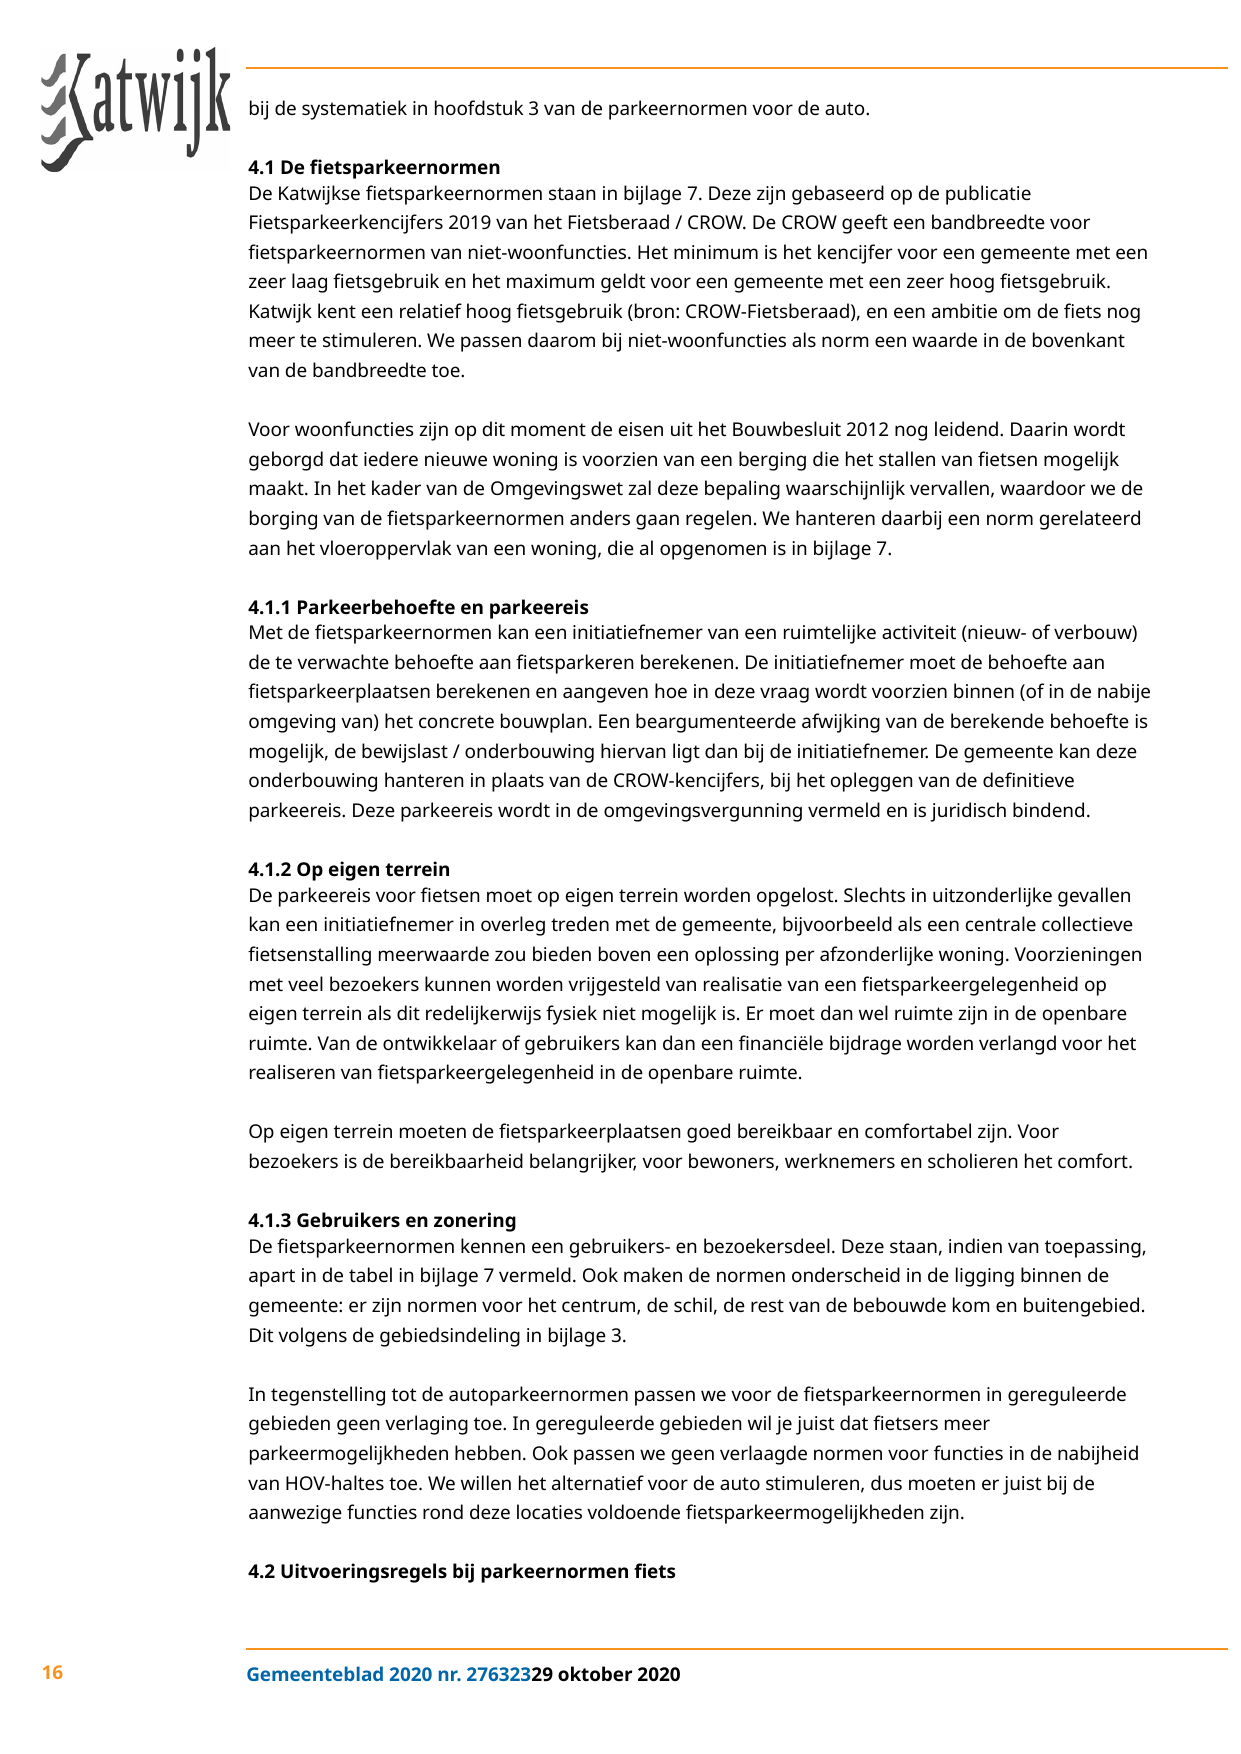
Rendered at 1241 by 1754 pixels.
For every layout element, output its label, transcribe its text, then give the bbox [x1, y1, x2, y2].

text Met de fietsparkeernormen kan een initiatiefnemer van een ruimtelijke activiteit (nieuw- of verbouw) de te verwachte behoefte aan fietsparkeren berekenen. De initiatiefnemer moet de behoefte aan fietsparkeerplaatsen berekenen en aangeven hoe in deze vraag wordt voorzien binnen (of in de nabije omgeving van) het concrete bouwplan. Een beargumenteerde afwijking van de berekende behoefte is mogelijk, de bewijslast / onderbouwing hiervan ligt dan bij de initiatiefnemer. De gemeente kan deze onderbouwing hanteren in plaats van de CROW-kencijfers, bij het opleggen van de definitieve parkeereis. Deze parkeereis wordt in de omgevingsvergunning vermeld en is juridisch bindend. [248, 619, 1152, 823]
text 4.1.2 Op eigen terrein [248, 856, 1152, 882]
text Voor woonfuncties zijn op dit moment de eisen uit het Bouwbesluit 2012 nog leidend. Daarin wordt geborgd dat iedere nieuwe woning is voorzien van een berging die het stallen van fietsen mogelijk maakt. In het kader van de Omgevingswet zal deze bepaling waarschijnlijk vervallen, waardoor we de borging van de fietsparkeernormen anders gaan regelen. We hanteren daarbij een norm gerelateerd aan het vloeroppervlak van een woning, die al opgenomen is in bijlage 7. [248, 416, 1152, 560]
text 4.2 Uitvoeringsregels bij parkeernormen fiets [248, 1558, 1152, 1584]
text 4.1.1 Parkeerbehoefte en parkeereis [248, 594, 1152, 619]
text De Katwijkse fietsparkeernormen staan in bijlage 7. Deze zijn gebaseerd op de publicatie Fietsparkeerkencijfers 2019 van het Fietsberaad / CROW. De CROW geeft een bandbreedte voor fietsparkeernormen van niet-woonfuncties. Het minimum is het kencijfer voor een gemeente met een zeer laag fietsgebruik en het maximum geldt voor een gemeente met een zeer hoog fietsgebruik. Katwijk kent een relatief hoog fietsgebruik (bron: CROW-Fietsberaad), en een ambitie om de fiets nog meer te stimuleren. We passen daarom bij niet-woonfuncties als norm een waarde in de bovenkant van de bandbreedte toe. [248, 180, 1152, 383]
text 4.1.3 Gebruikers en zonering [248, 1207, 1152, 1233]
text 4.1 De fietsparkeernormen [248, 154, 1152, 180]
text De parkeereis voor fietsen moet op eigen terrein worden opgelost. Slechts in uitzonderlijke gevallen kan een initiatiefnemer in overleg treden met de gemeente, bijvoorbeeld als een centrale collectieve fietsenstalling meerwaarde zou bieden boven een oplossing per afzonderlijke woning. Voorzieningen met veel bezoekers kunnen worden vrijgesteld van realisatie van een fietsparkeergelegenheid op eigen terrein als dit redelijkerwijs fysiek niet mogelijk is. Er moet dan wel ruimte zijn in de openbare ruimte. Van de ontwikkelaar of gebruikers kan dan een financiële bijdrage worden verlangd voor het realiseren van fietsparkeergelegenheid in de openbare ruimte. [248, 882, 1152, 1085]
text In tegenstelling tot de autoparkeernormen passen we voor de fietsparkeernormen in gereguleerde gebieden geen verlaging toe. In gereguleerde gebieden wil je juist dat fietsers meer parkeermogelijkheden hebben. Ook passen we geen verlaagde normen voor functies in de nabijheid van HOV-haltes toe. We willen het alternatief voor de auto stimuleren, dus moeten er juist bij de aanwezige functies rond deze locaties voldoende fietsparkeermogelijkheden zijn. [248, 1381, 1152, 1525]
text Op eigen terrein moeten de fietsparkeerplaatsen goed bereikbaar en comfortabel zijn. Voor bezoekers is de bereikbaarheid belangrijker, voor bewoners, werknemers en scholieren het comfort. [248, 1119, 1152, 1174]
picture [41, 47, 231, 172]
text De fietsparkeernormen kennen een gebruikers- en bezoekersdeel. Deze staan, indien van toepassing, apart in de tabel in bijlage 7 vermeld. Ook maken de normen onderscheid in de ligging binnen de gemeente: er zijn normen voor het centrum, de schil, de rest van de bebouwde kom en buitengebied. Dit volgens de gebiedsindeling in bijlage 3. [248, 1233, 1152, 1348]
text bij de systematiek in hoofdstuk 3 van de parkeernormen voor de auto. [248, 95, 1152, 121]
